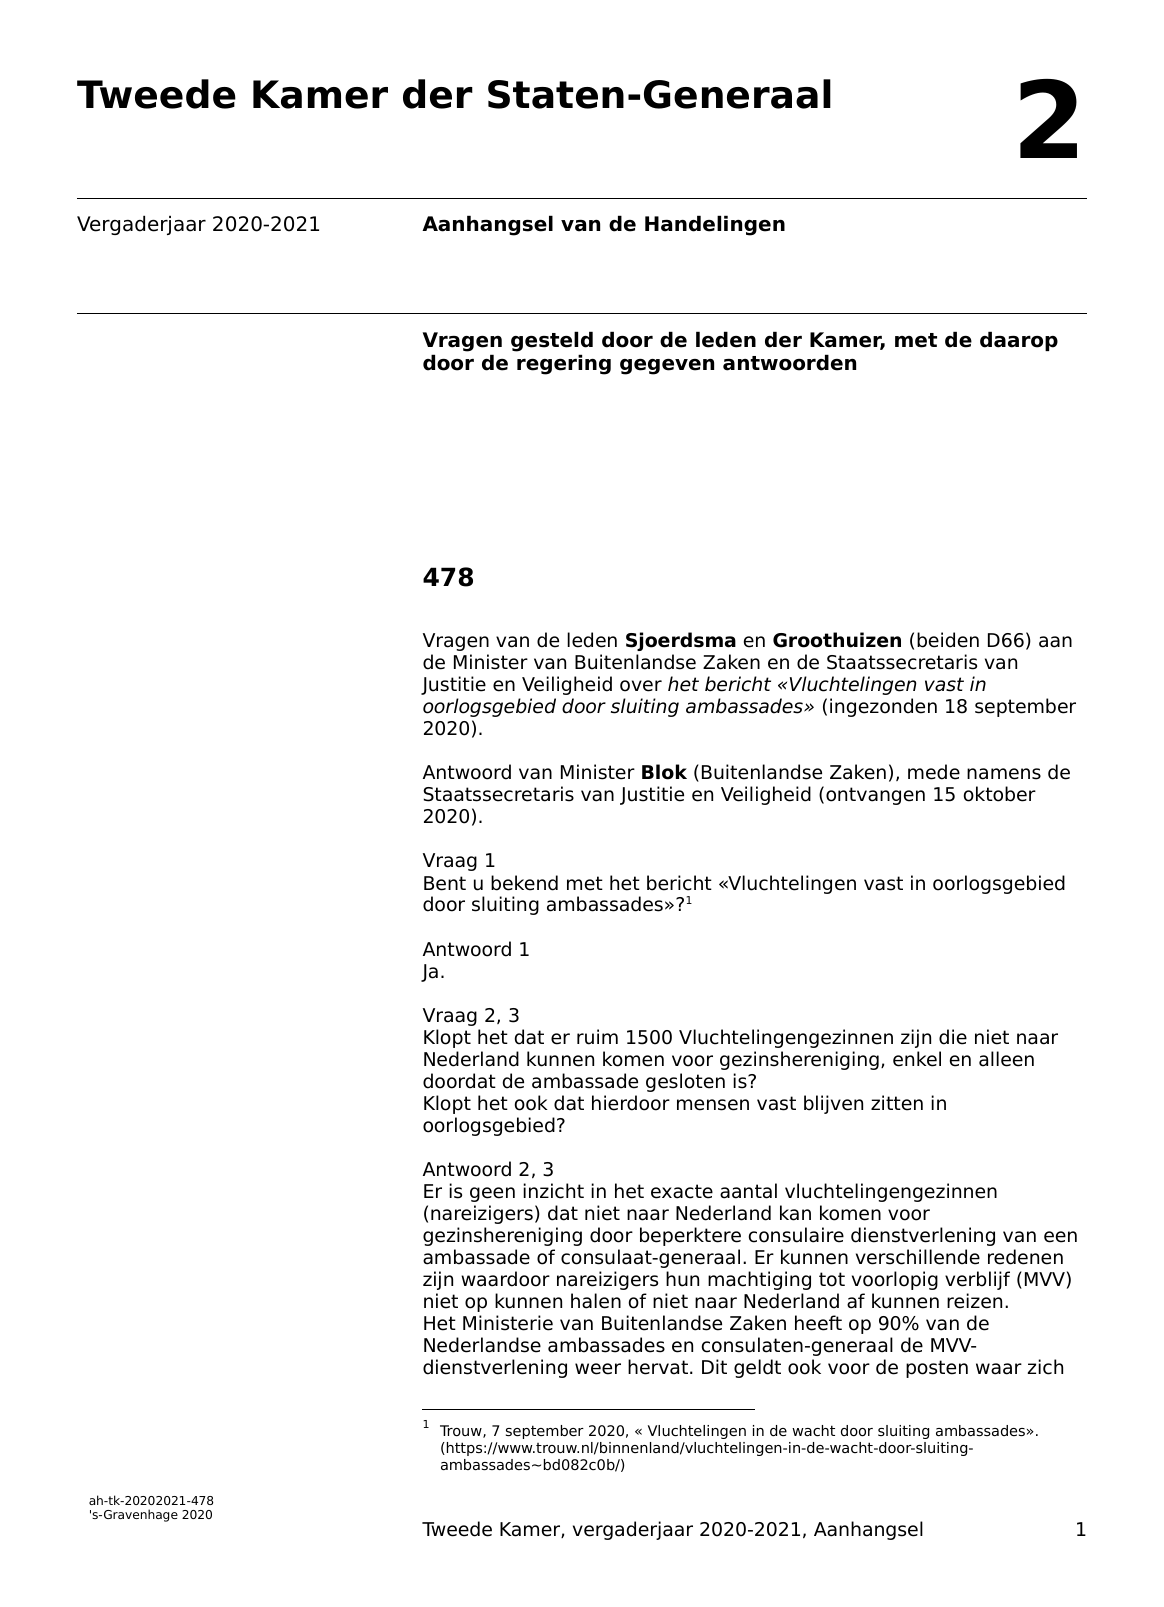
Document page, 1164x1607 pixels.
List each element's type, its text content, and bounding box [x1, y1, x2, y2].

text Klopt het dat er ruim 1500 Vluchtelingengezinnen zijn die niet naar Nederland kunnen komen voor gezinshereniging, enkel en alleen doordat de ambassade gesloten is? [422, 1027, 1087, 1093]
table_cell [77, 314, 422, 375]
table_header 2 [886, 59, 1087, 198]
text Er is geen inzicht in het exacte aantal vluchtelingengezinnen (nareizigers) dat niet naar Nederland kan komen voor gezinshereniging door beperktere consulaire dienstverlening van een ambassade of consulaat-generaal. Er kunnen verschillende redenen zijn waardoor nareizigers hun machtiging tot voorlopig verblijf (MVV) niet op kunnen halen of niet naar Nederland af kunnen reizen. [422, 1181, 1087, 1313]
text Klopt het ook dat hierdoor mensen vast blijven zitten in oorlogsgebied? [422, 1093, 1087, 1137]
text ah-tk-20202021-478 [88, 1494, 323, 1508]
text Vraag 1 [422, 850, 1087, 872]
table_cell Vragen gesteld door de leden der Kamer, met de daarop door de regering gegeven antwoorden [422, 314, 1087, 375]
table_cell Vergaderjaar 2020-2021 [77, 199, 422, 313]
text Antwoord 2, 3 [422, 1159, 1087, 1181]
text Het Ministerie van Buitenlandse Zaken heeft op 90% van de Nederlandse ambassades en consulaten-generaal de MVV-dienstverlening weer hervat. Dit geldt ook voor de posten waar zich [422, 1313, 1087, 1378]
text Antwoord 1 [422, 938, 1087, 961]
text Bent u bekend met het bericht «Vluchtelingen vast in oorlogsgebied door sluiting ambassades»? [422, 872, 1087, 916]
text 478 [422, 563, 1087, 592]
text Antwoord van Minister Blok (Buitenlandse Zaken), mede namens de Staatssecretaris van Justitie en Veiligheid (ontvangen 15 oktober 2020). [422, 762, 1087, 828]
text 's-Gravenhage 2020 [88, 1508, 323, 1522]
text Ja. [422, 961, 1087, 982]
text Vraag 2, 3 [422, 1005, 1087, 1027]
text Trouw, 7 september 2020, « Vluchtelingen in de wacht door sluiting ambassades». (https://www.trouw.nl/binnenland/vluchtelingen-in-de-wacht-door-sluiting-ambassades~bd082c0b/) [422, 1418, 1087, 1474]
text Vragen van de leden Sjoerdsma en Groothuizen (beiden D66) aan de Minister van Buitenlandse Zaken en de Staatssecretaris van Justitie en Veiligheid over het bericht «Vluchtelingen vast in oorlogsgebied door sluiting ambassades» (ingezonden 18 september 2020). [422, 630, 1087, 740]
table_cell Aanhangsel van de Handelingen [422, 199, 1087, 313]
table_header Tweede Kamer der Staten-Generaal [77, 59, 886, 198]
